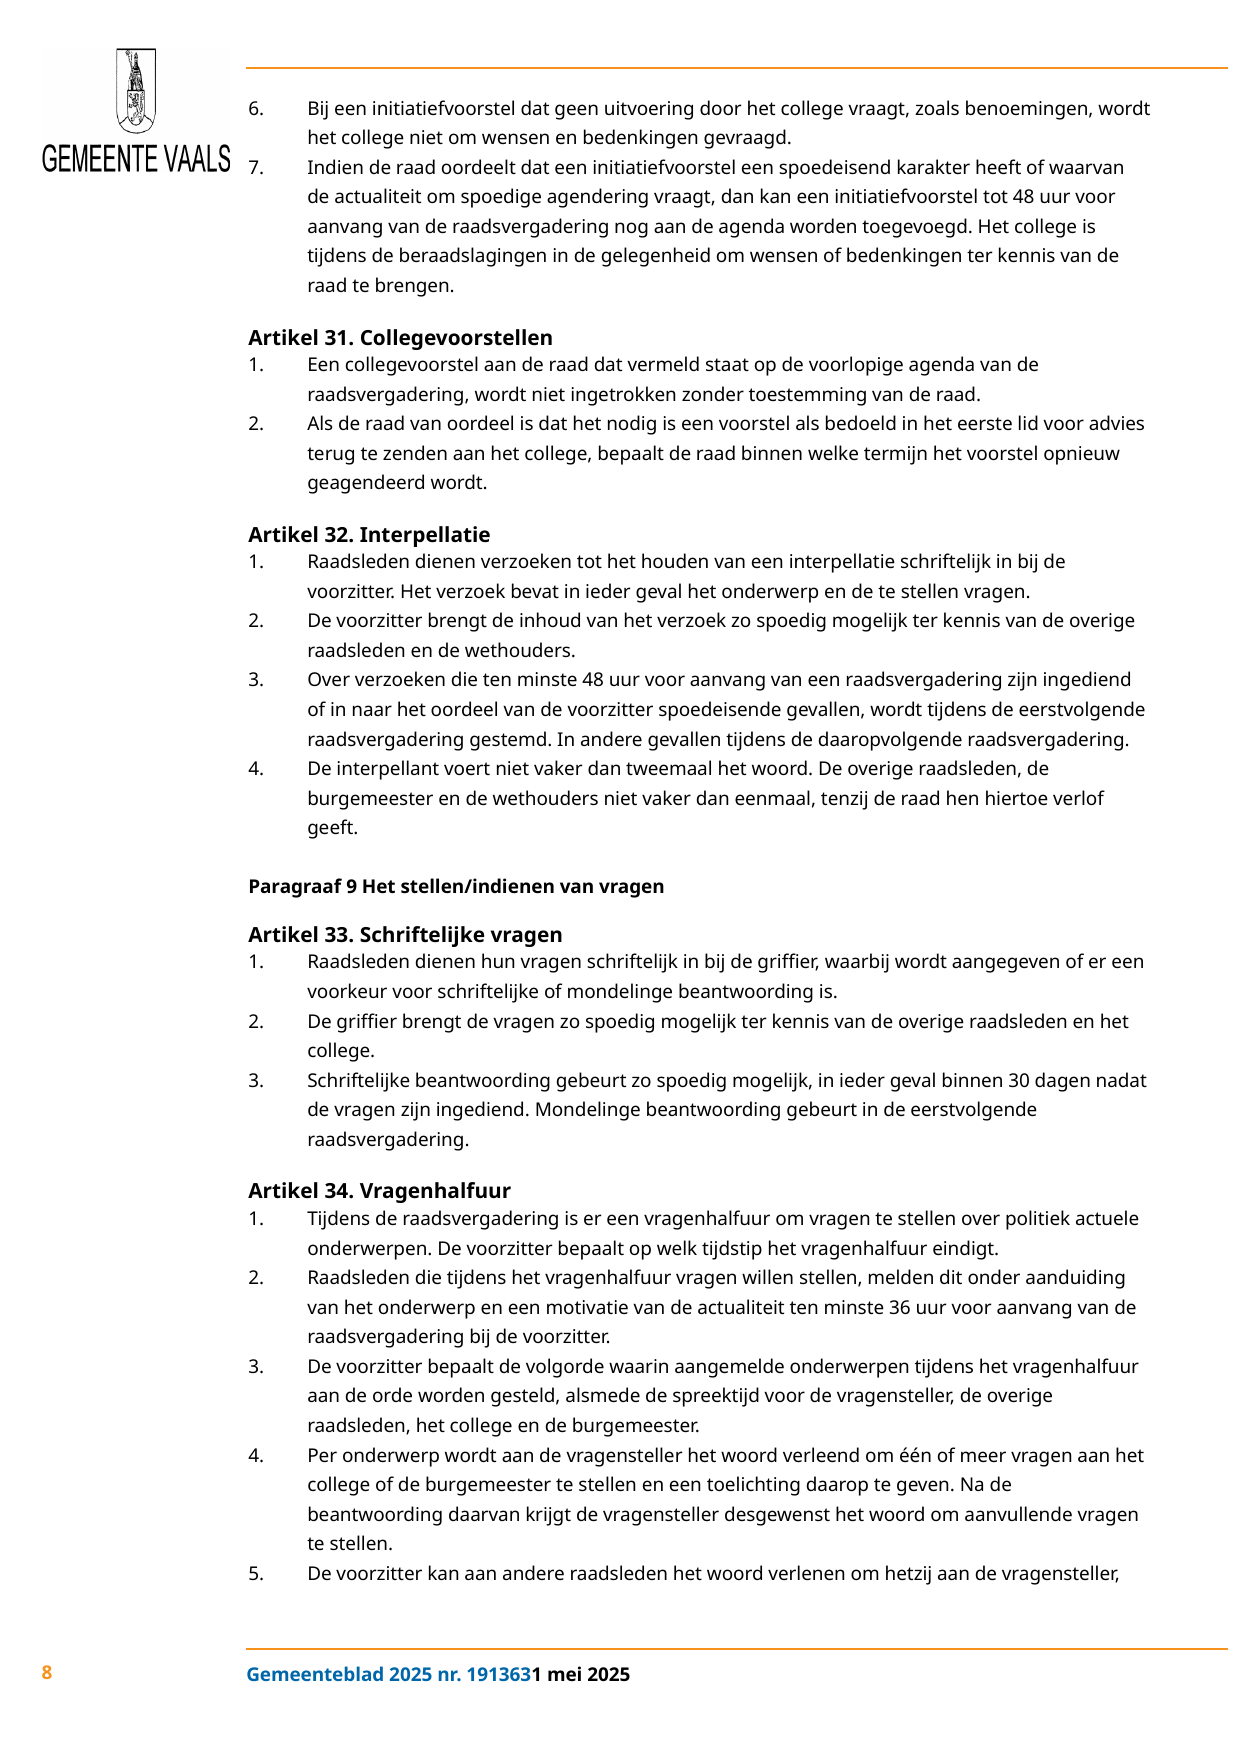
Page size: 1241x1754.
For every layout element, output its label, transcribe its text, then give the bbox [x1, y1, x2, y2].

text Artikel 33. Schriftelijke vragen [248, 920, 1152, 949]
list Indien de raad oordeelt dat een initiatiefvoorstel een spoedeisend karakter heeft of waarvan de actualiteit om spoedige agendering vraagt, dan kan een initiatiefvoorstel tot 48 uur voor aanvang van de raadsvergadering nog aan de agenda worden toegevoegd. Het college is tijdens de beraadslagingen in de gelegenheid om wensen of bedenkingen ter kennis van de raad te brengen. [248, 154, 1152, 298]
list De griffier brengt de vragen zo spoedig mogelijk ter kennis van de overige raadsleden en het college. [248, 1008, 1152, 1063]
picture [41, 47, 231, 172]
list De voorzitter bepaalt de volgorde waarin aangemelde onderwerpen tijdens het vragenhalfuur aan de orde worden gesteld, alsmede de spreektijd voor de vragensteller, de overige raadsleden, het college en de burgemeester. [248, 1353, 1152, 1438]
list Raadsleden die tijdens het vragenhalfuur vragen willen stellen, melden dit onder aanduiding van het onderwerp en een motivatie van de actualiteit ten minste 36 uur voor aanvang van de raadsvergadering bij de voorzitter. [248, 1264, 1152, 1349]
list Een collegevoorstel aan de raad dat vermeld staat op de voorlopige agenda van de raadsvergadering, wordt niet ingetrokken zonder toestemming van de raad. [248, 351, 1152, 406]
list Raadsleden dienen hun vragen schriftelijk in bij de griffier, waarbij wordt aangegeven of er een voorkeur voor schriftelijke of mondelinge beantwoording is. [248, 949, 1152, 1004]
list Raadsleden dienen verzoeken tot het houden van een interpellatie schriftelijk in bij de voorzitter. Het verzoek bevat in ieder geval het onderwerp en de te stellen vragen. [248, 548, 1152, 604]
text Artikel 32. Interpellatie [248, 520, 1152, 548]
list Bij een initiatiefvoorstel dat geen uitvoering door het college vraagt, zoals benoemingen, wordt het college niet om wensen en bedenkingen gevraagd. [248, 95, 1152, 150]
list De voorzitter kan aan andere raadsleden het woord verlenen om hetzij aan de vragensteller, [248, 1560, 1152, 1586]
text Artikel 31. Collegevoorstellen [248, 323, 1152, 351]
list Per onderwerp wordt aan de vragensteller het woord verleend om één of meer vragen aan het college of de burgemeester te stellen en een toelichting daarop te geven. Na de beantwoording daarvan krijgt de vragensteller desgewenst het woord om aanvullende vragen te stellen. [248, 1442, 1152, 1556]
text Artikel 34. Vragenhalfuur [248, 1177, 1152, 1205]
list De voorzitter brengt de inhoud van het verzoek zo spoedig mogelijk ter kennis van de overige raadsleden en de wethouders. [248, 607, 1152, 663]
list Over verzoeken die ten minste 48 uur voor aanvang van een raadsvergadering zijn ingediend of in naar het oordeel van de voorzitter spoedeisende gevallen, wordt tijdens de eerstvolgende raadsvergadering gestemd. In andere gevallen tijdens de daaropvolgende raadsvergadering. [248, 667, 1152, 752]
list Tijdens de raadsvergadering is er een vragenhalfuur om vragen te stellen over politiek actuele onderwerpen. De voorzitter bepaalt op welk tijdstip het vragenhalfuur eindigt. [248, 1205, 1152, 1260]
list Schriftelijke beantwoording gebeurt zo spoedig mogelijk, in ieder geval binnen 30 dagen nadat de vragen zijn ingediend. Mondelinge beantwoording gebeurt in de eerstvolgende raadsvergadering. [248, 1067, 1152, 1152]
list De interpellant voert niet vaker dan tweemaal het woord. De overige raadsleden, de burgemeester en de wethouders niet vaker dan eenmaal, tenzij de raad hen hiertoe verlof geeft. [248, 755, 1152, 840]
text Paragraaf 9 Het stellen/indienen van vragen [248, 874, 1152, 899]
list Als de raad van oordeel is dat het nodig is een voorstel als bedoeld in het eerste lid voor advies terug te zenden aan het college, bepaalt de raad binnen welke termijn het voorstel opnieuw geagendeerd wordt. [248, 410, 1152, 495]
